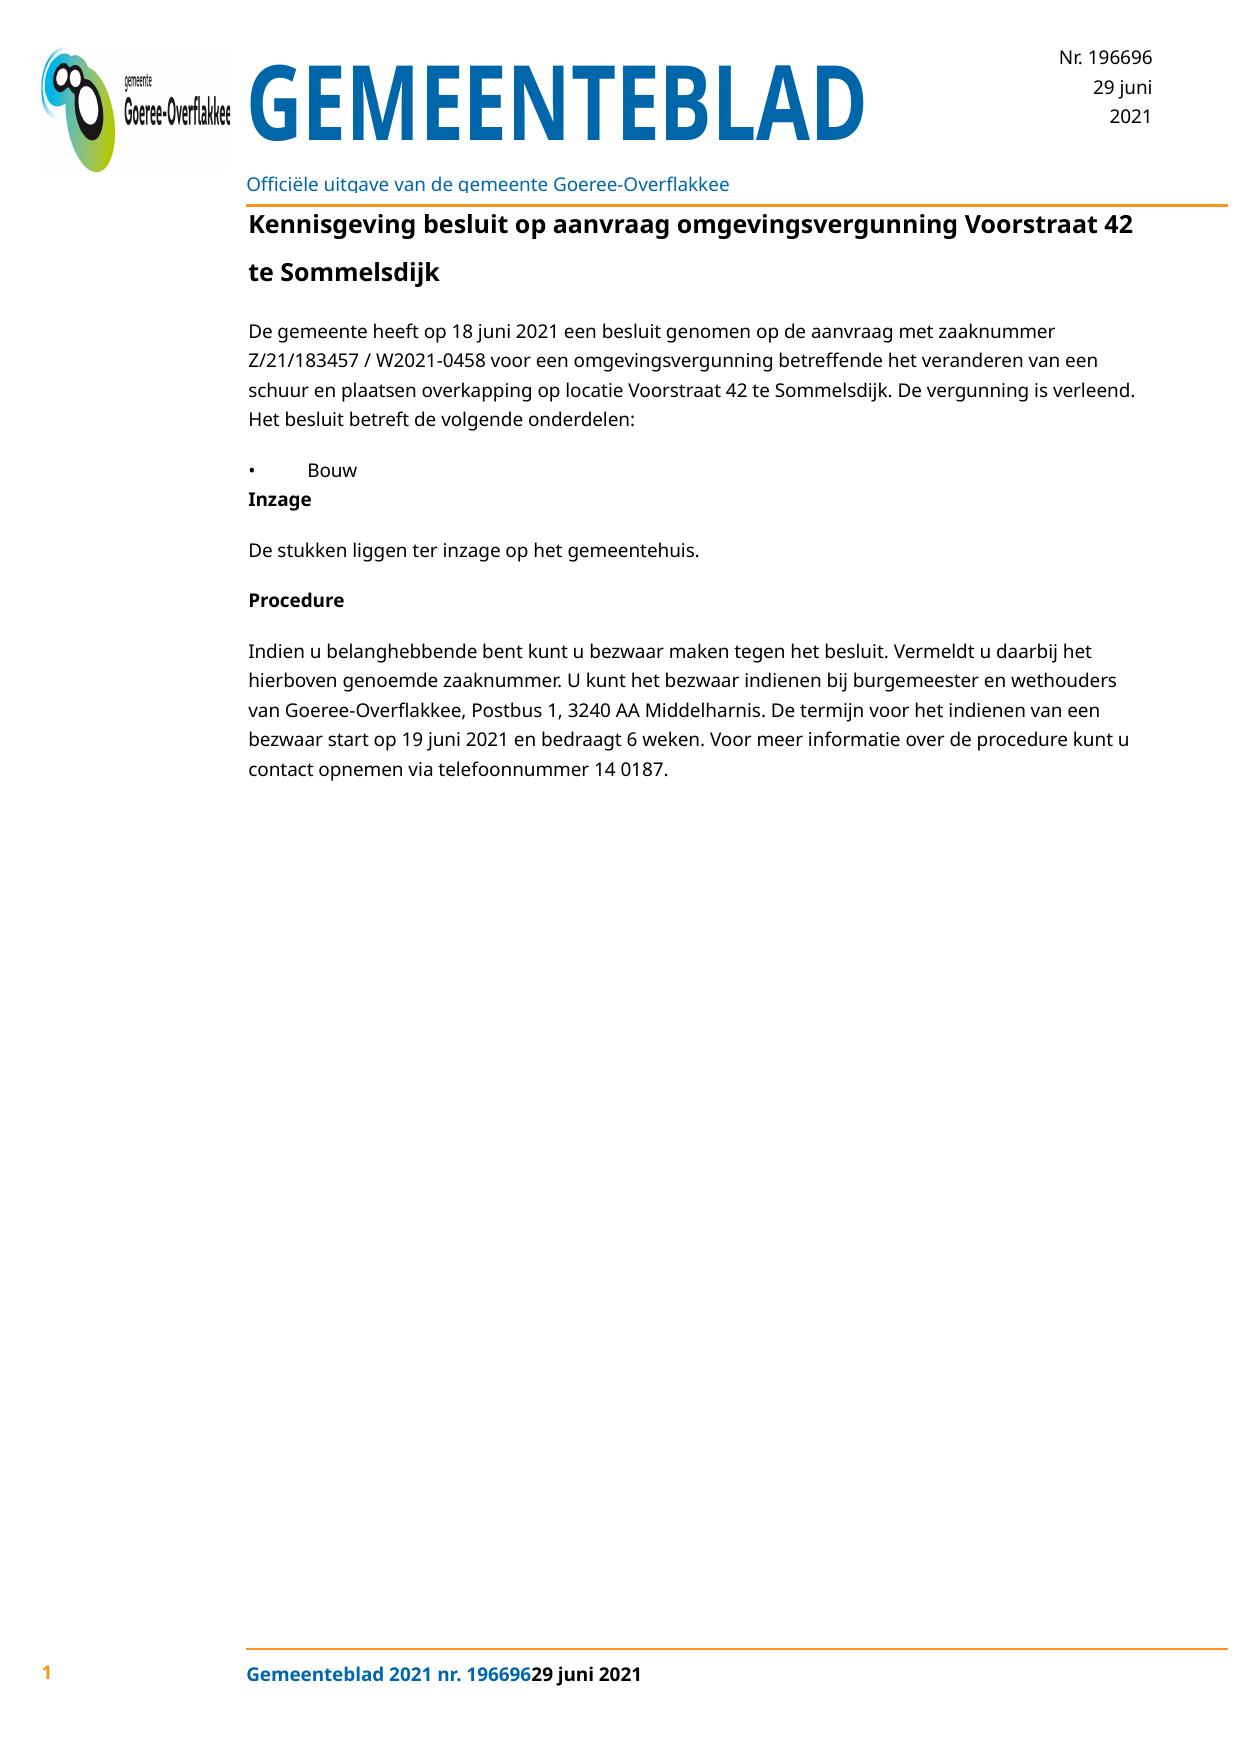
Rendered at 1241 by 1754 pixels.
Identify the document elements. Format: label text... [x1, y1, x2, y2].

text Inzage [248, 487, 1152, 512]
text De stukken liggen ter inzage op het gemeentehuis. [248, 537, 1152, 563]
picture [41, 47, 231, 172]
list Bouw [248, 457, 1152, 483]
text Procedure [248, 587, 1152, 613]
text Kennisgeving besluit op aanvraag omgevingsvergunning Voorstraat 42 te Sommelsdijk [248, 207, 1152, 288]
text De gemeente heeft op 18 juni 2021 een besluit genomen op de aanvraag met zaaknummer Z/21/183457 / W2021-0458 voor een omgevingsvergunning betreffende het veranderen van een schuur en plaatsen overkapping op locatie Voorstraat 42 te Sommelsdijk. De vergunning is verleend. Het besluit betreft de volgende onderdelen: [248, 318, 1152, 432]
text Indien u belanghebbende bent kunt u bezwaar maken tegen het besluit. Vermeldt u daarbij het hierboven genoemde zaaknummer. U kunt het bezwaar indienen bij burgemeester en wethouders van Goeree-Overflakkee, Postbus 1, 3240 AA Middelharnis. De termijn voor het indienen van een bezwaar start op 19 juni 2021 en bedraagt 6 weken. Voor meer informatie over de procedure kunt u contact opnemen via telefoonnummer 14 0187. [248, 638, 1152, 782]
